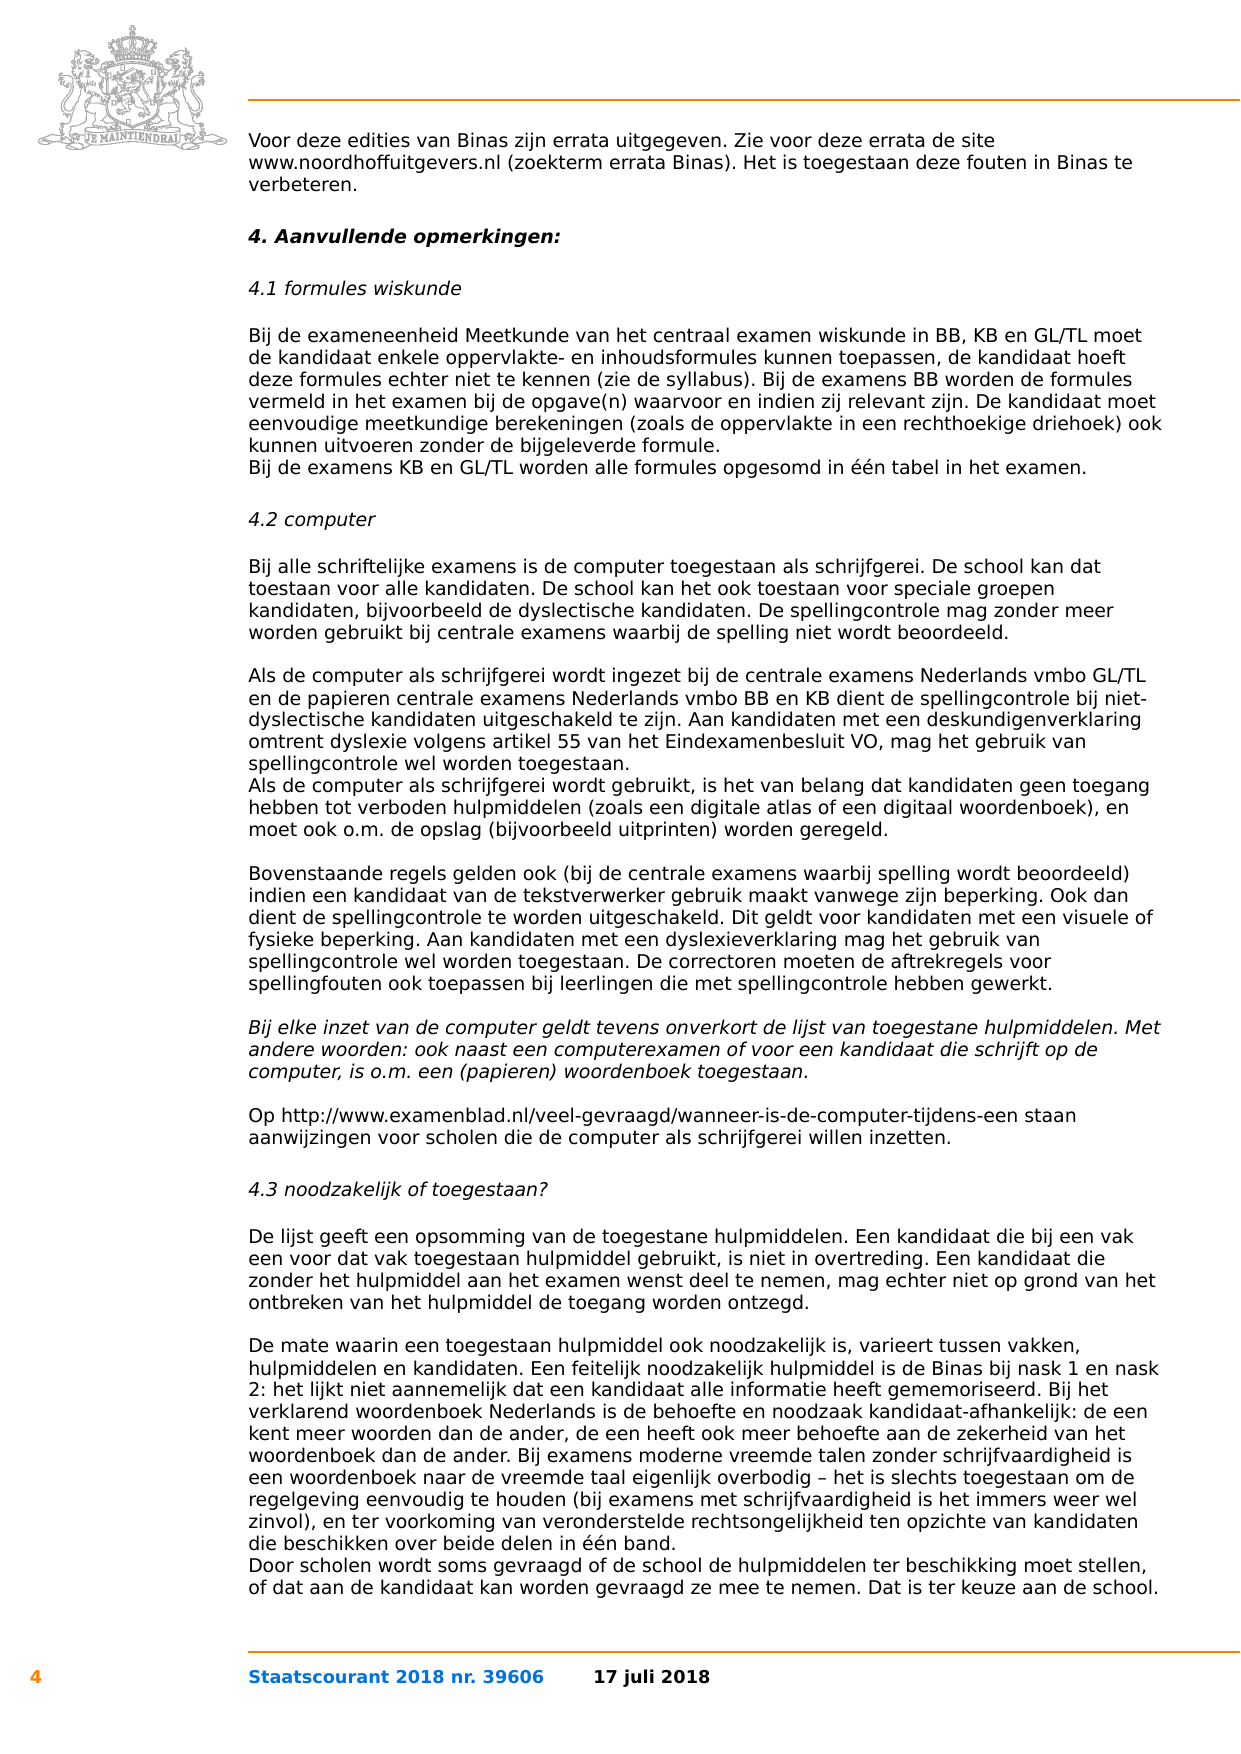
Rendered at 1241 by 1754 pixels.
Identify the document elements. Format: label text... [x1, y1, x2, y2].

text Bij alle schriftelijke examens is de computer toegestaan als schrijfgerei. De school kan dat toestaan voor alle kandidaten. De school kan het ook toestaan voor speciale groepen kandidaten, bijvoorbeeld de dyslectische kandidaten. De spellingcontrole mag zonder meer worden gebruikt bij centrale examens waarbij de spelling niet wordt beoordeeld. [248, 556, 1163, 643]
text Bovenstaande regels gelden ook (bij de centrale examens waarbij spelling wordt beoordeeld) indien een kandidaat van de tekstverwerker gebruik maakt vanwege zijn beperking. Ook dan dient de spellingcontrole te worden uitgeschakeld. Dit geldt voor kandidaten met een visuele of fysieke beperking. Aan kandidaten met een dyslexieverklaring mag het gebruik van spellingcontrole wel worden toegestaan. De correctoren moeten de aftrekregels voor spellingfouten ook toepassen bij leerlingen die met spellingcontrole hebben gewerkt. [248, 863, 1163, 995]
subtitle 4.2 computer [248, 509, 1163, 531]
text Als de computer als schrijfgerei wordt ingezet bij de centrale examens Nederlands vmbo GL/TL en de papieren centrale examens Nederlands vmbo BB en KB dient de spellingcontrole bij niet-dyslectische kandidaten uitgeschakeld te zijn. Aan kandidaten met een deskundigenverklaring omtrent dyslexie volgens artikel 55 van het Eindexamenbesluit VO, mag het gebruik van spellingcontrole wel worden toegestaan. [248, 665, 1163, 775]
text Als de computer als schrijfgerei wordt gebruikt, is het van belang dat kandidaten geen toegang hebben tot verboden hulpmiddelen (zoals een digitale atlas of een digitaal woordenboek), en moet ook o.m. de opslag (bijvoorbeeld uitprinten) worden geregeld. [248, 775, 1163, 841]
text Op http://www.examenblad.nl/veel-gevraagd/wanneer-is-de-computer-tijdens-een staan aanwijzingen voor scholen die de computer als schrijfgerei willen inzetten. [248, 1105, 1163, 1149]
text De lijst geeft een opsomming van de toegestane hulpmiddelen. Een kandidaat die bij een vak een voor dat vak toegestaan hulpmiddel gebruikt, is niet in overtreding. Een kandidaat die zonder het hulpmiddel aan het examen wenst deel te nemen, mag echter niet op grond van het ontbreken van het hulpmiddel de toegang worden ontzegd. [248, 1226, 1163, 1313]
subtitle 4. Aanvullende opmerkingen: [248, 226, 1163, 248]
text De mate waarin een toegestaan hulpmiddel ook noodzakelijk is, varieert tussen vakken, hulpmiddelen en kandidaten. Een feitelijk noodzakelijk hulpmiddel is de Binas bij nask 1 en nask 2: het lijkt niet aannemelijk dat een kandidaat alle informatie heeft gememoriseerd. Bij het verklarend woordenboek Nederlands is de behoefte en noodzaak kandidaat-afhankelijk: de een kent meer woorden dan de ander, de een heeft ook meer behoefte aan de zekerheid van het woordenboek dan de ander. Bij examens moderne vreemde talen zonder schrijfvaardigheid is een woordenboek naar de vreemde taal eigenlijk overbodig – het is slechts toegestaan om de regelgeving eenvoudig te houden (bij examens met schrijfvaardigheid is het immers weer wel zinvol), en ter voorkoming van veronderstelde rechtsongelijkheid ten opzichte van kandidaten die beschikken over beide delen in één band. [248, 1335, 1163, 1555]
text Door scholen wordt soms gevraagd of de school de hulpmiddelen ter beschikking moet stellen, of dat aan de kandidaat kan worden gevraagd ze mee te nemen. Dat is ter keuze aan de school. [248, 1555, 1163, 1599]
text Voor deze edities van Binas zijn errata uitgegeven. Zie voor deze errata de site www.noordhoffuitgevers.nl (zoekterm errata Binas). Het is toegestaan deze fouten in Binas te verbeteren. [248, 130, 1163, 196]
text Bij elke inzet van de computer geldt tevens onverkort de lijst van toegestane hulpmiddelen. Met andere woorden: ook naast een computerexamen of voor een kandidaat die schrijft op de computer, is o.m. een (papieren) woordenboek toegestaan. [248, 1017, 1163, 1083]
picture [38, 25, 227, 150]
subtitle 4.3 noodzakelijk of toegestaan? [248, 1179, 1163, 1201]
subtitle 4.1 formules wiskunde [248, 278, 1163, 300]
text Bij de examens KB en GL/TL worden alle formules opgesomd in één tabel in het examen. [248, 457, 1163, 479]
text Bij de exameneenheid Meetkunde van het centraal examen wiskunde in BB, KB en GL/TL moet de kandidaat enkele oppervlakte- en inhoudsformules kunnen toepassen, de kandidaat hoeft deze formules echter niet te kennen (zie de syllabus). Bij de examens BB worden de formules vermeld in het examen bij de opgave(n) waarvoor en indien zij relevant zijn. De kandidaat moet eenvoudige meetkundige berekeningen (zoals de oppervlakte in een rechthoekige driehoek) ook kunnen uitvoeren zonder de bijgeleverde formule. [248, 325, 1163, 457]
